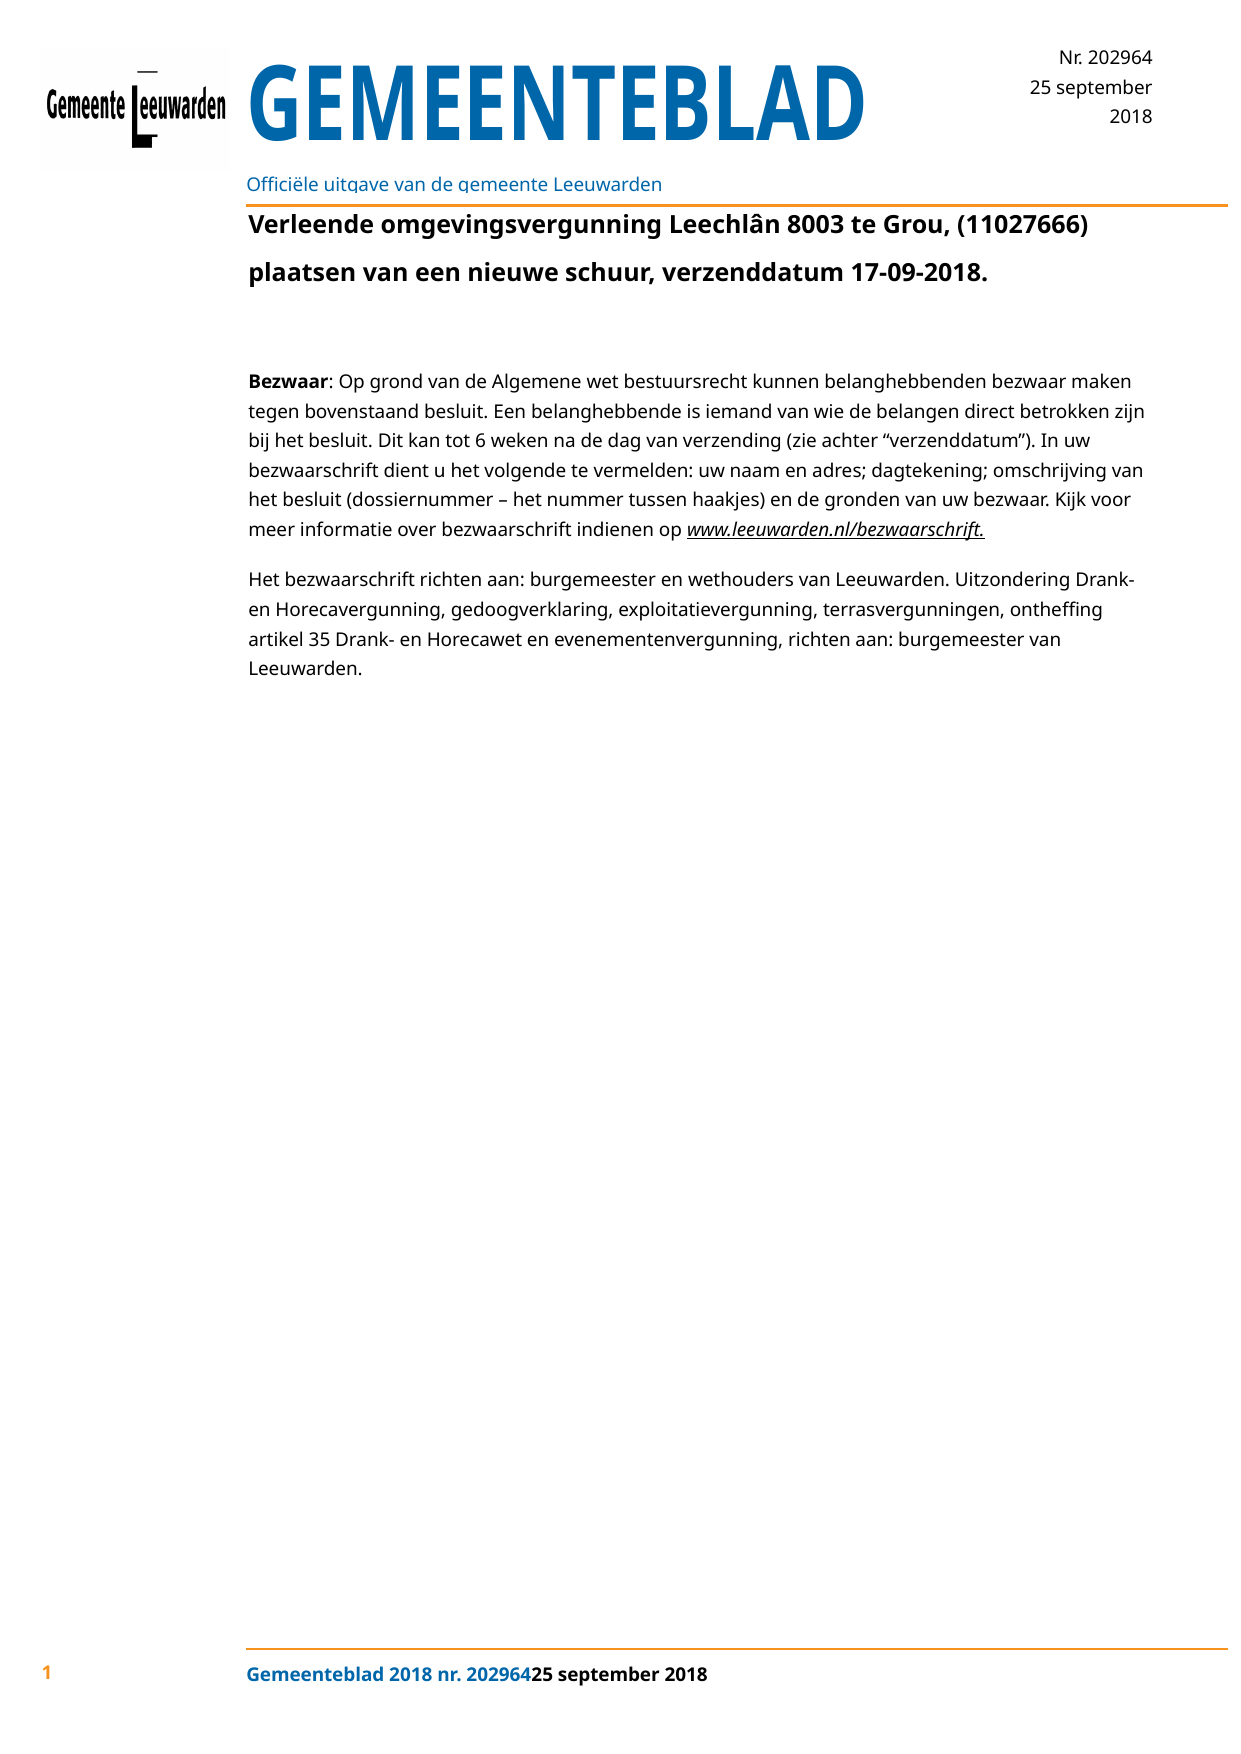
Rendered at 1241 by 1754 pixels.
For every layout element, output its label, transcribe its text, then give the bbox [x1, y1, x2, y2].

text Verleende omgevingsvergunning Leechlân 8003 te Grou, (11027666) plaatsen van een nieuwe schuur, verzenddatum 17-09-2018. [248, 207, 1152, 288]
text Bezwaar: Op grond van de Algemene wet bestuursrecht kunnen belanghebbenden bezwaar maken tegen bovenstaand besluit. Een belanghebbende is iemand van wie de belangen direct betrokken zijn bij het besluit. Dit kan tot 6 weken na de dag van verzending (zie achter “verzenddatum”). In uw bezwaarschrift dient u het volgende te vermelden: uw naam en adres; dagtekening; omschrijving van het besluit (dossiernummer – het nummer tussen haakjes) en de gronden van uw bezwaar. Kijk voor meer informatie over bezwaarschrift indienen op www.leeuwarden.nl/bezwaarschrift. [248, 368, 1152, 542]
picture [41, 47, 231, 172]
text Het bezwaarschrift richten aan: burgemeester en wethouders van Leeuwarden. Uitzondering Drank- en Horecavergunning, gedoogverklaring, exploitatievergunning, terrasvergunningen, ontheffing artikel 35 Drank- en Horecawet en evenementenvergunning, richten aan: burgemeester van Leeuwarden. [248, 567, 1152, 681]
